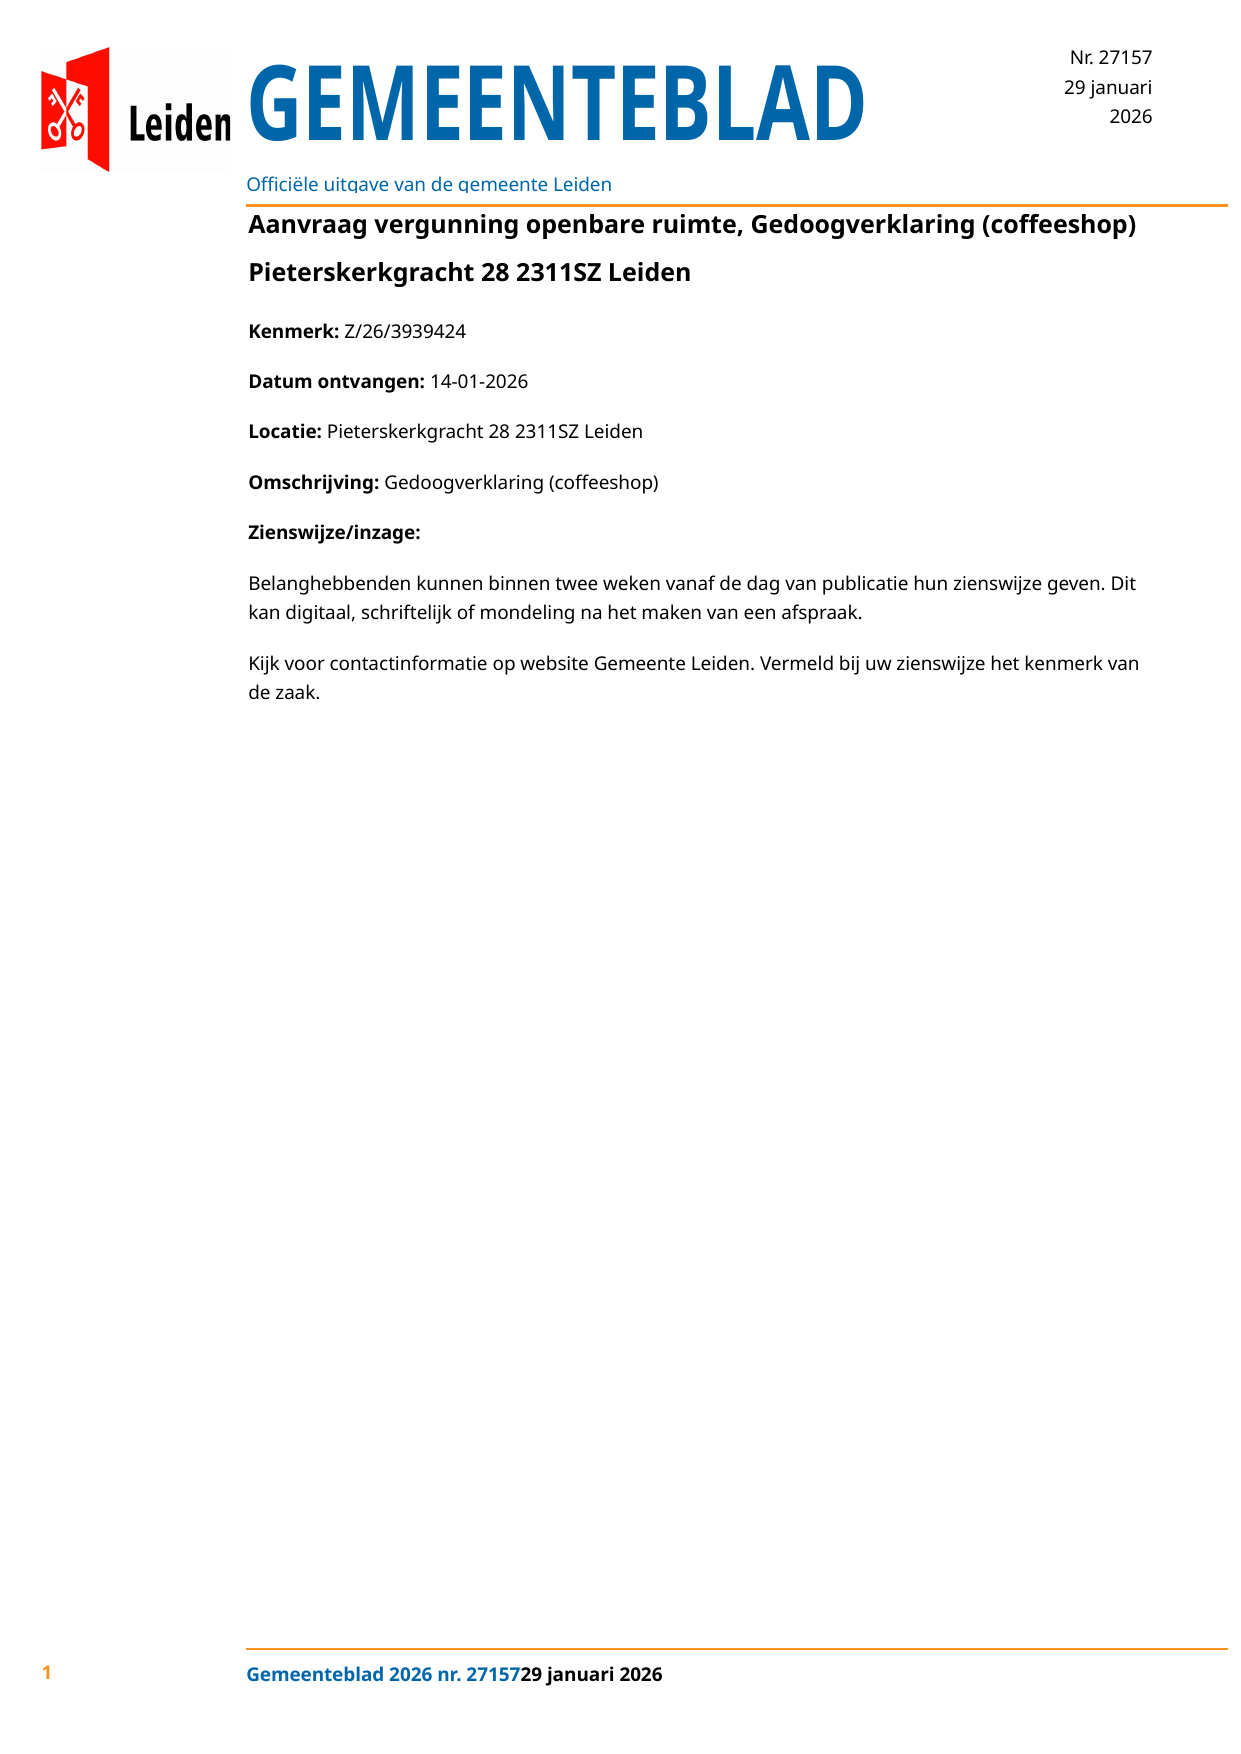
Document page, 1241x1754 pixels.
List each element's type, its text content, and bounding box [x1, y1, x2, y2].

text Aanvraag vergunning openbare ruimte, Gedoogverklaring (coffeeshop) Pieterskerkgracht 28 2311SZ Leiden [248, 207, 1152, 288]
text Zienswijze/inzage: [248, 519, 1152, 545]
text Kijk voor contactinformatie op website Gemeente Leiden. Vermeld bij uw zienswijze het kenmerk van de zaak. [248, 650, 1152, 705]
text Locatie: Pieterskerkgracht 28 2311SZ Leiden [248, 419, 1152, 444]
text Belanghebbenden kunnen binnen twee weken vanaf de dag van publicatie hun zienswijze geven. Dit kan digitaal, schriftelijk of mondeling na het maken van een afspraak. [248, 570, 1152, 625]
text Omschrijving: Gedoogverklaring (coffeeshop) [248, 469, 1152, 495]
text Datum ontvangen: 14-01-2026 [248, 368, 1152, 394]
text Kenmerk: Z/26/3939424 [248, 318, 1152, 344]
picture [41, 47, 231, 172]
